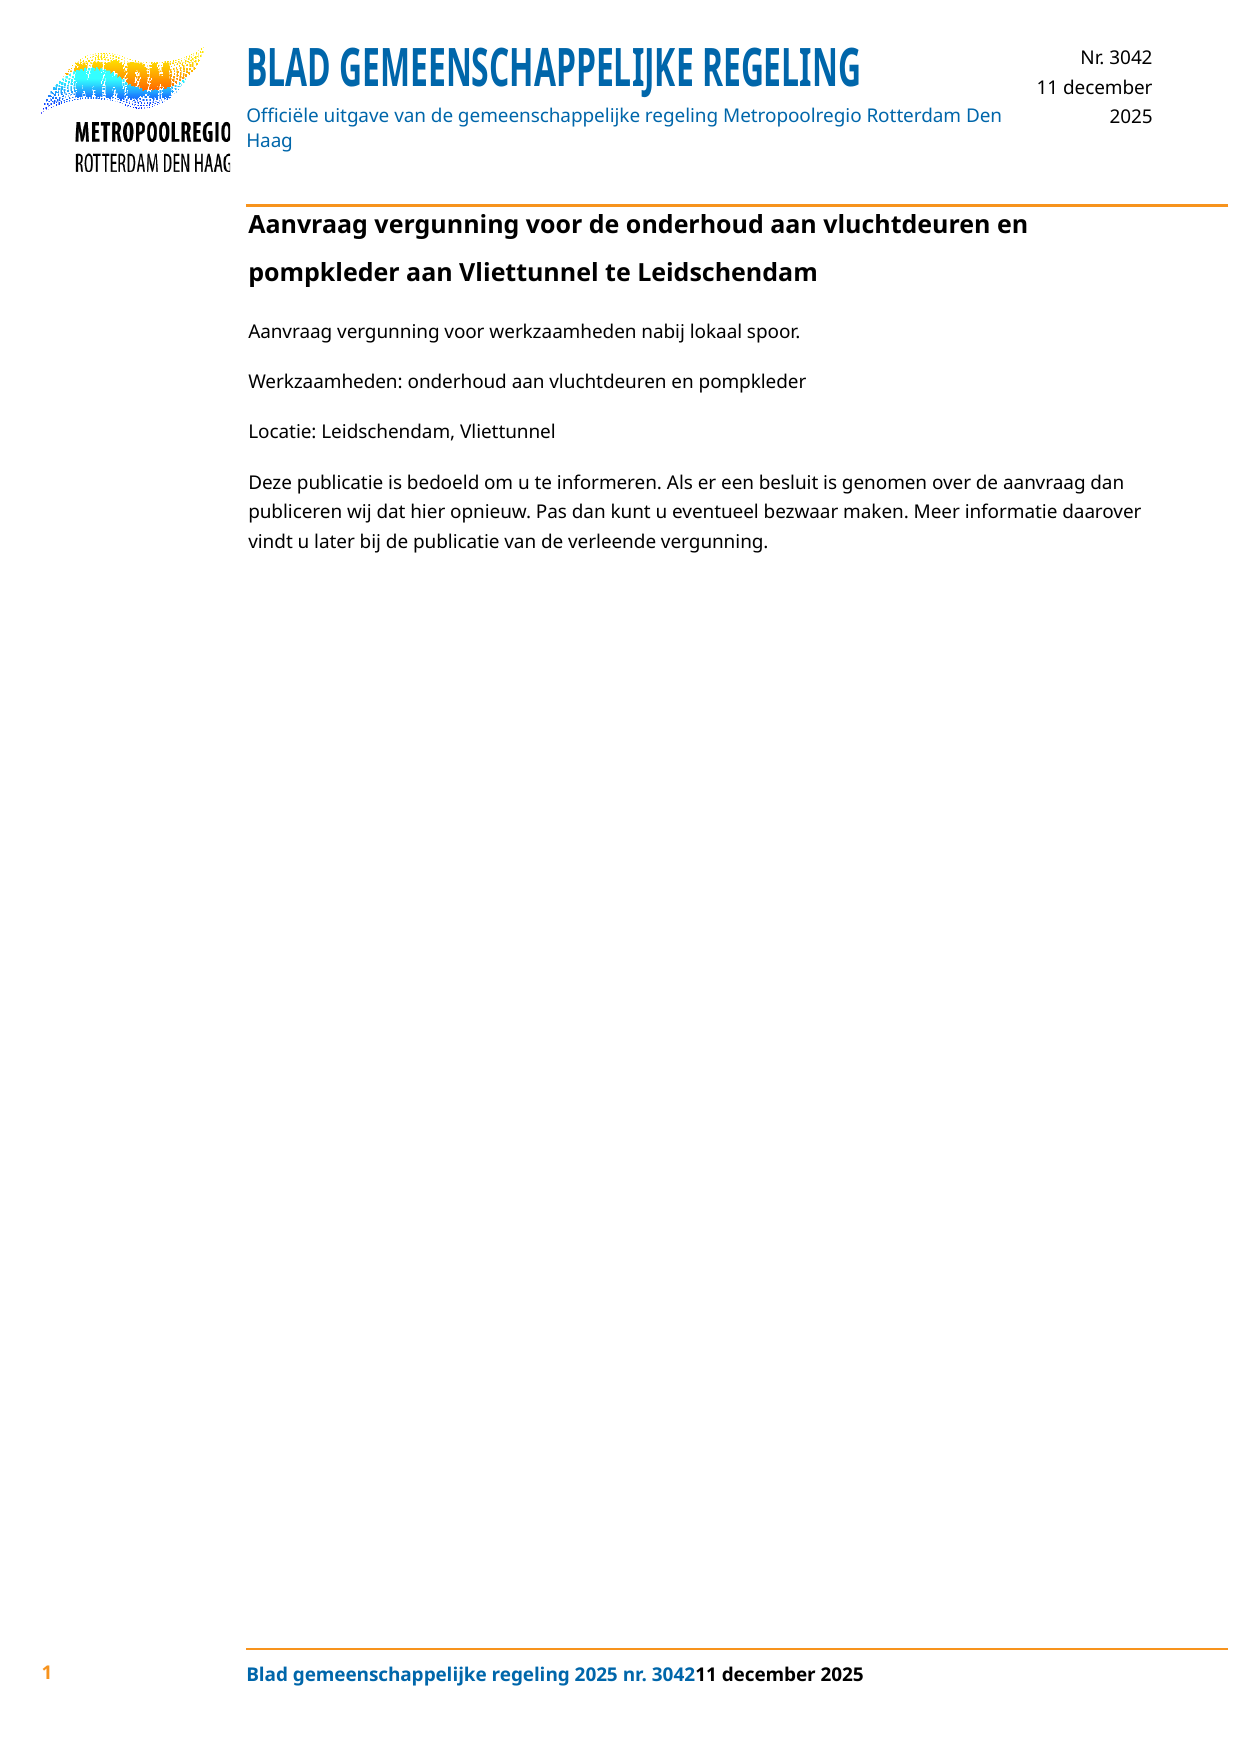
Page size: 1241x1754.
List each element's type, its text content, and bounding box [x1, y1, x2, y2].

picture [41, 47, 231, 172]
text Locatie: Leidschendam, Vliettunnel [248, 419, 1152, 444]
text Werkzaamheden: onderhoud aan vluchtdeuren en pompkleder [248, 368, 1152, 394]
text Deze publicatie is bedoeld om u te informeren. Als er een besluit is genomen over de aanvraag dan publiceren wij dat hier opnieuw. Pas dan kunt u eventueel bezwaar maken. Meer informatie daarover vindt u later bij de publicatie van de verleende vergunning. [248, 469, 1152, 554]
text Aanvraag vergunning voor werkzaamheden nabij lokaal spoor. [248, 318, 1152, 344]
text Aanvraag vergunning voor de onderhoud aan vluchtdeuren en pompkleder aan Vliettunnel te Leidschendam [248, 207, 1152, 288]
